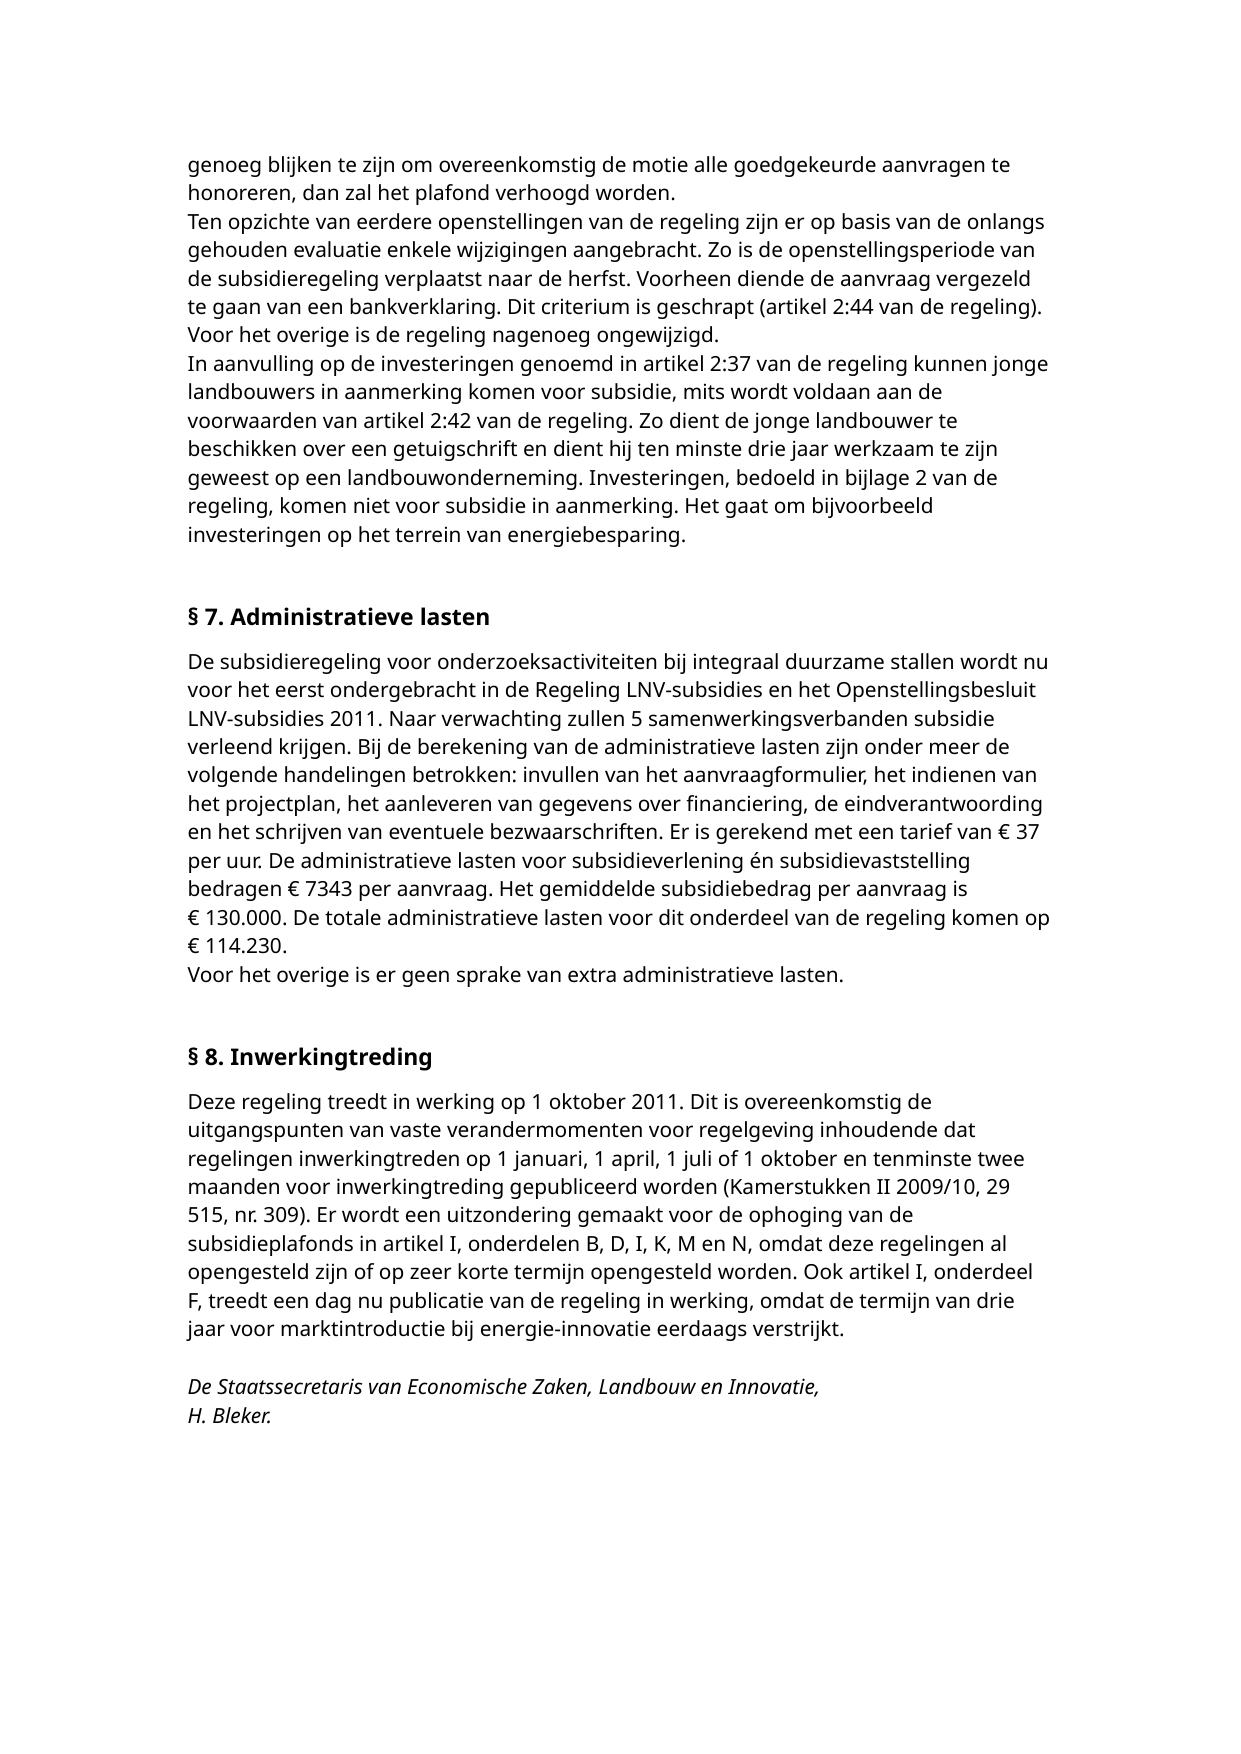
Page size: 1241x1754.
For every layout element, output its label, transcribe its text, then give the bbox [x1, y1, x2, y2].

text H. Bleker. [187, 1401, 1053, 1429]
text In aanvulling op de investeringen genoemd in artikel 2:37 van de regeling kunnen jonge landbouwers in aanmerking komen voor subsidie, mits wordt voldaan aan de voorwaarden van artikel 2:42 van de regeling. Zo dient de jonge landbouwer te beschikken over een getuigschrift en dient hij ten minste drie jaar werkzaam te zijn geweest op een landbouwonderneming. Investeringen, bedoeld in bijlage 2 van de regeling, komen niet voor subsidie in aanmerking. Het gaat om bijvoorbeeld investeringen op het terrein van energiebesparing. [187, 349, 1053, 548]
text Voor het overige is er geen sprake van extra administratieve lasten. [187, 960, 1053, 988]
subtitle § 7. Administratieve lasten [187, 601, 1053, 632]
text genoeg blijken te zijn om overeenkomstig de motie alle goedgekeurde aanvragen te honoreren, dan zal het plafond verhoogd worden. [187, 150, 1053, 207]
text De subsidieregeling voor onderzoeksactiviteiten bij integraal duurzame stallen wordt nu voor het eerst ondergebracht in de Regeling LNV-subsidies en het Openstellingsbesluit LNV-subsidies 2011. Naar verwachting zullen 5 samenwerkingsverbanden subsidie verleend krijgen. Bij de berekening van de administratieve lasten zijn onder meer de volgende handelingen betrokken: invullen van het aanvraagformulier, het indienen van het projectplan, het aanleveren van gegevens over financiering, de eindverantwoording en het schrijven van eventuele bezwaarschriften. Er is gerekend met een tarief van € 37 per uur. De administratieve lasten voor subsidieverlening én subsidievaststelling bedragen € 7343 per aanvraag. Het gemiddelde subsidiebedrag per aanvraag is € 130.000. De totale administratieve lasten voor dit onderdeel van de regeling komen op € 114.230. [187, 647, 1053, 960]
text De Staatssecretaris van Economische Zaken, Landbouw en Innovatie, [187, 1372, 1053, 1401]
text Deze regeling treedt in werking op 1 oktober 2011. Dit is overeenkomstig de uitgangspunten van vaste verandermomenten voor regelgeving inhoudende dat regelingen inwerkingtreden op 1 januari, 1 april, 1 juli of 1 oktober en tenminste twee maanden voor inwerkingtreding gepubliceerd worden (Kamerstukken II 2009/10, 29 515, nr. 309). Er wordt een uitzondering gemaakt voor de ophoging van de subsidieplafonds in artikel I, onderdelen B, D, I, K, M en N, omdat deze regelingen al opengesteld zijn of op zeer korte termijn opengesteld worden. Ook artikel I, onderdeel F, treedt een dag nu publicatie van de regeling in werking, omdat de termijn van drie jaar voor marktintroductie bij energie-innovatie eerdaags verstrijkt. [187, 1087, 1053, 1343]
text Ten opzichte van eerdere openstellingen van de regeling zijn er op basis van de onlangs gehouden evaluatie enkele wijzigingen aangebracht. Zo is de openstellingsperiode van de subsidieregeling verplaatst naar de herfst. Voorheen diende de aanvraag vergezeld te gaan van een bankverklaring. Dit criterium is geschrapt (artikel 2:44 van de regeling). Voor het overige is de regeling nagenoeg ongewijzigd. [187, 207, 1053, 349]
subtitle § 8. Inwerkingtreding [187, 1041, 1053, 1072]
